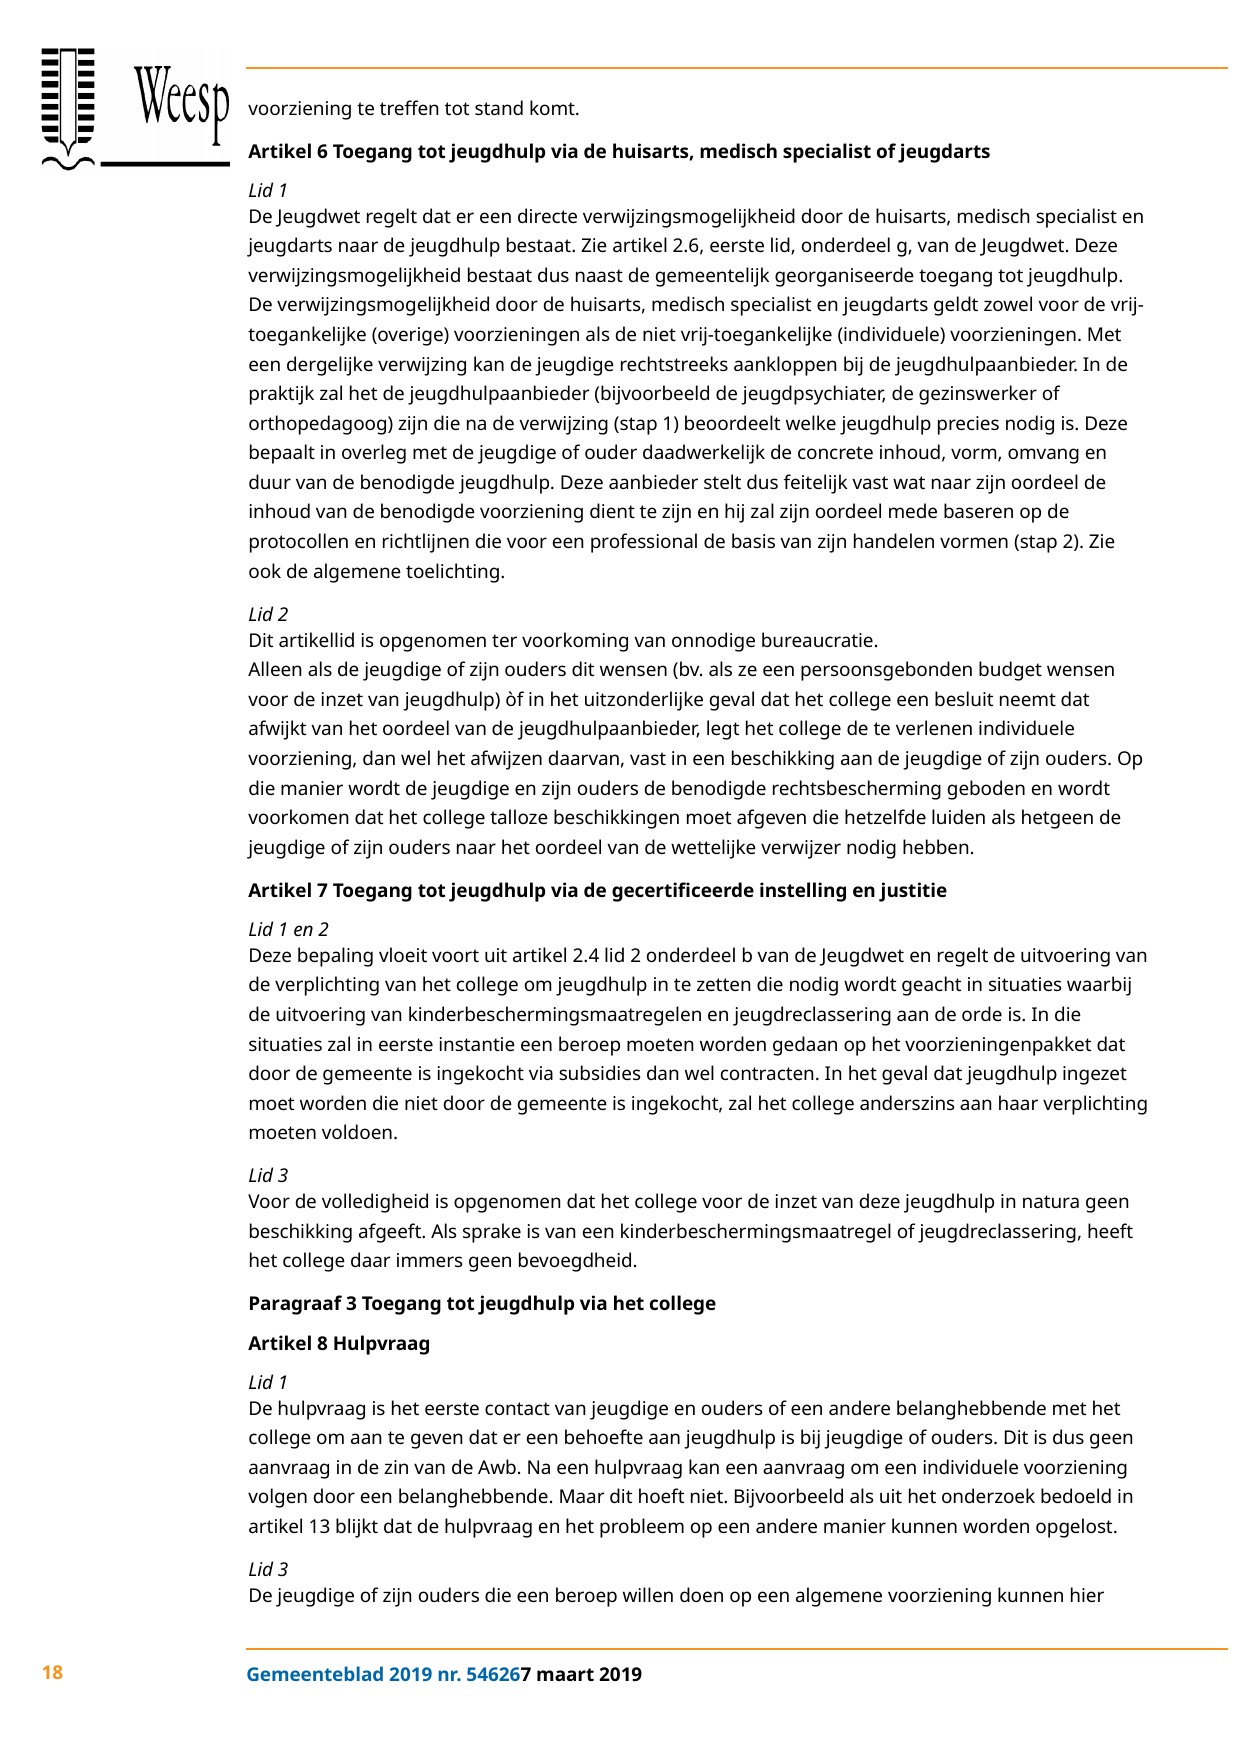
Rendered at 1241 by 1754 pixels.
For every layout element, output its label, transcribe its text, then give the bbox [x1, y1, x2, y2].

text Voor de volledigheid is opgenomen dat het college voor de inzet van deze jeugdhulp in natura geen beschikking afgeeft. Als sprake is van een kinderbeschermingsmaatregel of jeugdreclassering, heeft het college daar immers geen bevoegdheid. [248, 1188, 1152, 1273]
text Artikel 8 Hulpvraag [248, 1330, 1152, 1356]
text Lid 3 [248, 1163, 1152, 1188]
text Lid 2 [248, 601, 1152, 627]
text Alleen als de jeugdige of zijn ouders dit wensen (bv. als ze een persoonsgebonden budget wensen voor de inzet van jeugdhulp) òf in het uitzonderlijke geval dat het college een besluit neemt dat afwijkt van het oordeel van de jeugdhulpaanbieder, legt het college de te verlenen individuele voorziening, dan wel het afwijzen daarvan, vast in een beschikking aan de jeugdige of zijn ouders. Op die manier wordt de jeugdige en zijn ouders de benodigde rechtsbescherming geboden en wordt voorkomen dat het college talloze beschikkingen moet afgeven die hetzelfde luiden als hetgeen de jeugdige of zijn ouders naar het oordeel van de wettelijke verwijzer nodig hebben. [248, 656, 1152, 859]
text Lid 1 [248, 177, 1152, 203]
text Paragraaf 3 Toegang tot jeugdhulp via het college [248, 1291, 1152, 1316]
text De Jeugdwet regelt dat er een directe verwijzingsmogelijkheid door de huisarts, medisch specialist en jeugdarts naar de jeugdhulp bestaat. Zie artikel 2.6, eerste lid, onderdeel g, van de Jeugdwet. Deze verwijzingsmogelijkheid bestaat dus naast de gemeentelijk georganiseerde toegang tot jeugdhulp. [248, 203, 1152, 288]
text Lid 1 en 2 [248, 916, 1152, 942]
text De jeugdige of zijn ouders die een beroep willen doen op een algemene voorziening kunnen hier [248, 1582, 1152, 1608]
text De hulpvraag is het eerste contact van jeugdige en ouders of een andere belanghebbende met het college om aan te geven dat er een behoefte aan jeugdhulp is bij jeugdige of ouders. Dit is dus geen aanvraag in de zin van de Awb. Na een hulpvraag kan een aanvraag om een individuele voorziening volgen door een belanghebbende. Maar dit hoeft niet. Bijvoorbeeld als uit het onderzoek bedoeld in artikel 13 blijkt dat de hulpvraag en het probleem op een andere manier kunnen worden opgelost. [248, 1395, 1152, 1539]
text Lid 3 [248, 1556, 1152, 1582]
picture [41, 47, 231, 172]
text Artikel 6 Toegang tot jeugdhulp via de huisarts, medisch specialist of jeugdarts [248, 138, 1152, 164]
text voorziening te treffen tot stand komt. [248, 95, 1152, 121]
text Dit artikellid is opgenomen ter voorkoming van onnodige bureaucratie. [248, 627, 1152, 652]
text Lid 1 [248, 1369, 1152, 1395]
text Artikel 7 Toegang tot jeugdhulp via de gecertificeerde instelling en justitie [248, 877, 1152, 903]
text Deze bepaling vloeit voort uit artikel 2.4 lid 2 onderdeel b van de Jeugdwet en regelt de uitvoering van de verplichting van het college om jeugdhulp in te zetten die nodig wordt geacht in situaties waarbij de uitvoering van kinderbeschermingsmaatregelen en jeugdreclassering aan de orde is. In die situaties zal in eerste instantie een beroep moeten worden gedaan op het voorzieningenpakket dat door de gemeente is ingekocht via subsidies dan wel contracten. In het geval dat jeugdhulp ingezet moet worden die niet door de gemeente is ingekocht, zal het college anderszins aan haar verplichting moeten voldoen. [248, 942, 1152, 1145]
text De verwijzingsmogelijkheid door de huisarts, medisch specialist en jeugdarts geldt zowel voor de vrij-toegankelijke (overige) voorzieningen als de niet vrij-toegankelijke (individuele) voorzieningen. Met een dergelijke verwijzing kan de jeugdige rechtstreeks aankloppen bij de jeugdhulpaanbieder. In de praktijk zal het de jeugdhulpaanbieder (bijvoorbeeld de jeugdpsychiater, de gezinswerker of orthopedagoog) zijn die na de verwijzing (stap 1) beoordeelt welke jeugdhulp precies nodig is. Deze bepaalt in overleg met de jeugdige of ouder daadwerkelijk de concrete inhoud, vorm, omvang en duur van de benodigde jeugdhulp. Deze aanbieder stelt dus feitelijk vast wat naar zijn oordeel de inhoud van de benodigde voorziening dient te zijn en hij zal zijn oordeel mede baseren op de protocollen en richtlijnen die voor een professional de basis van zijn handelen vormen (stap 2). Zie ook de algemene toelichting. [248, 292, 1152, 584]
